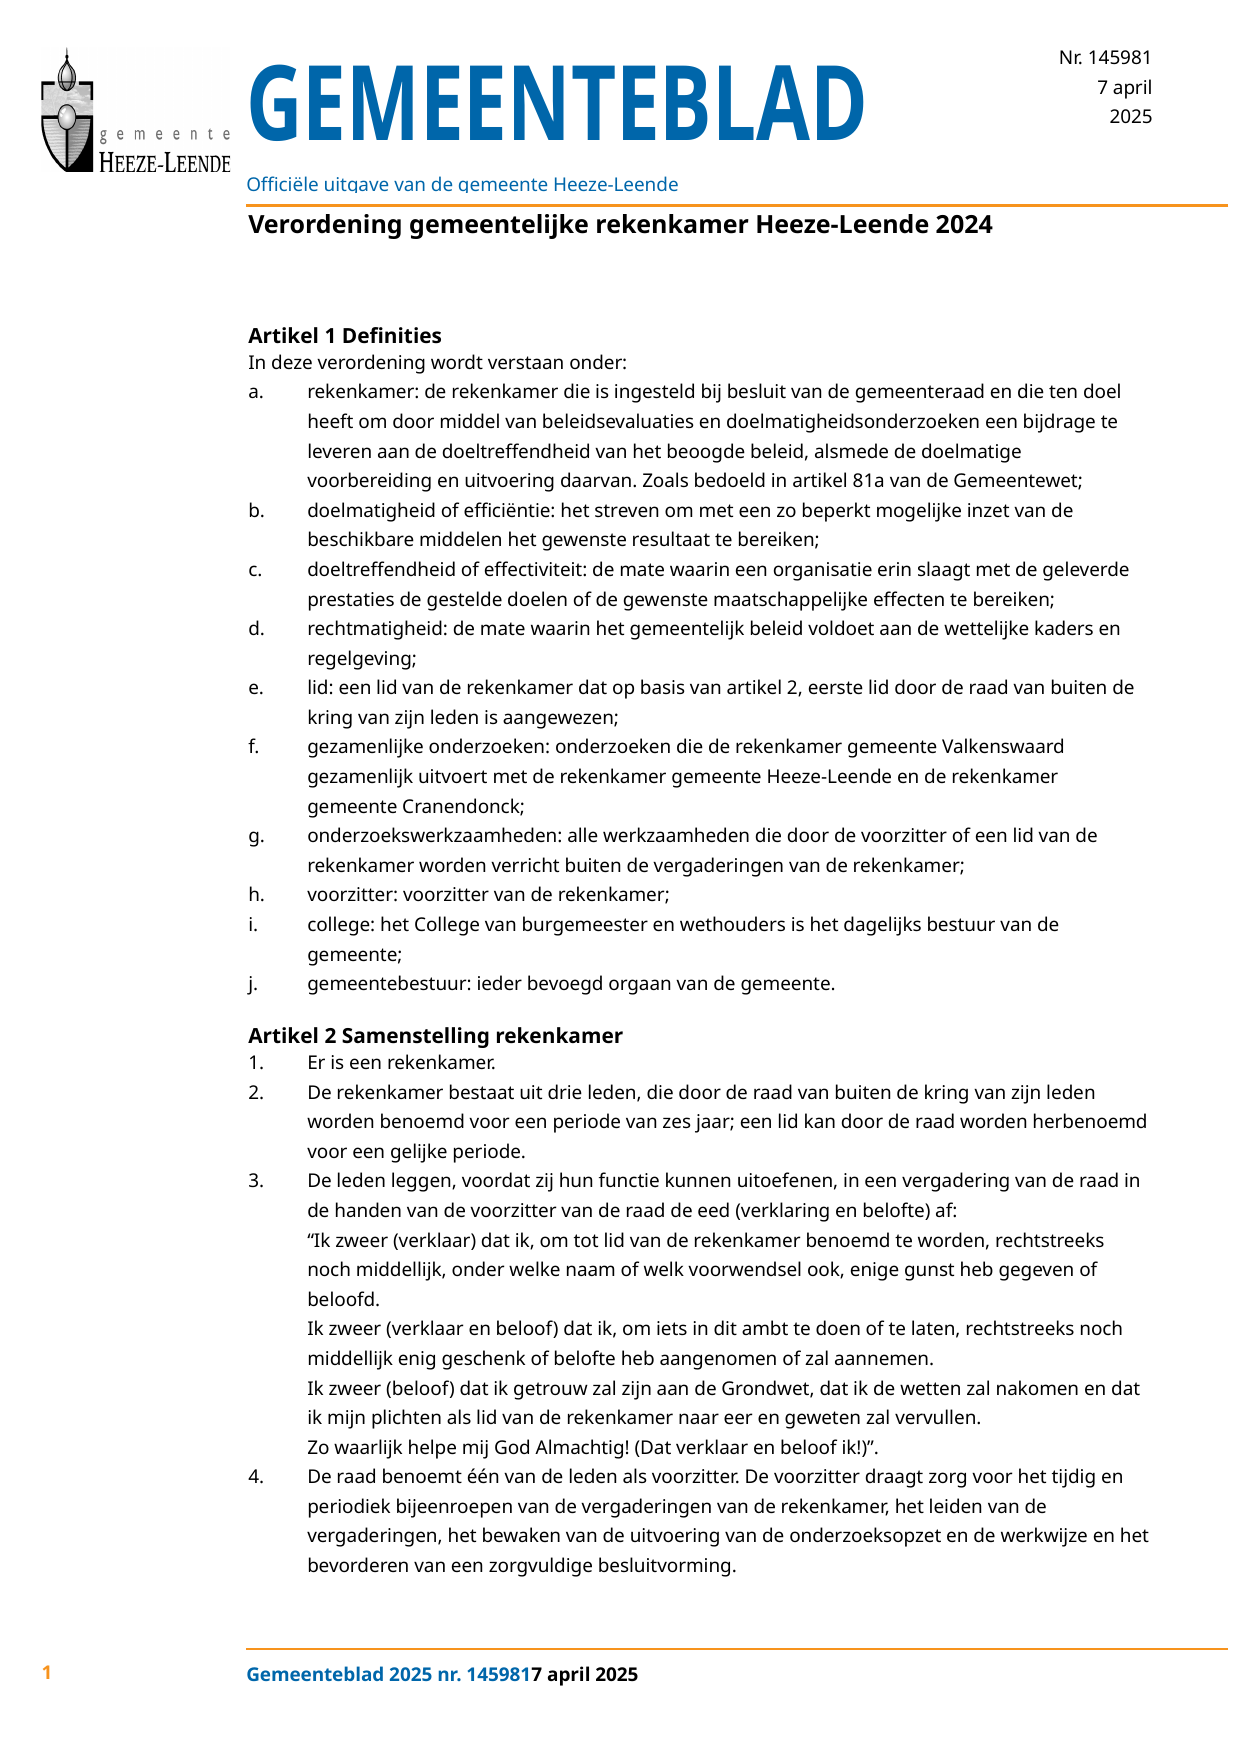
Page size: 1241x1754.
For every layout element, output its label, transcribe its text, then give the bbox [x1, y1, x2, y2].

list rekenkamer: de rekenkamer die is ingesteld bij besluit van de gemeenteraad en die ten doel heeft om door middel van beleidsevaluaties en doelmatigheidsonderzoeken een bijdrage te leveren aan de doeltreffendheid van het beoogde beleid, alsmede de doelmatige voorbereiding en uitvoering daarvan. Zoals bedoeld in artikel 81a van de Gemeentewet; [248, 379, 1152, 493]
text Artikel 1 Definities [248, 321, 1152, 349]
list De rekenkamer bestaat uit drie leden, die door de raad van buiten de kring van zijn leden worden benoemd voor een periode van zes jaar; een lid kan door de raad worden herbenoemd voor een gelijke periode. [248, 1079, 1152, 1164]
list voorzitter: voorzitter van de rekenkamer; [248, 882, 1152, 907]
list doelmatigheid of efficiëntie: het streven om met een zo beperkt mogelijke inzet van de beschikbare middelen het gewenste resultaat te bereiken; [248, 497, 1152, 552]
list rechtmatigheid: de mate waarin het gemeentelijk beleid voldoet aan de wettelijke kaders en regelgeving; [248, 615, 1152, 671]
text In deze verordening wordt verstaan onder: [248, 349, 1152, 375]
list Zo waarlijk helpe mij God Almachtig! (Dat verklaar en beloof ik!)”. [248, 1434, 1152, 1459]
text Artikel 2 Samenstelling rekenkamer [248, 1021, 1152, 1049]
list De raad benoemt één van de leden als voorzitter. De voorzitter draagt zorg voor het tijdig en periodiek bijeenroepen van de vergaderingen van de rekenkamer, het leiden van de vergaderingen, het bewaken van de uitvoering van de onderzoeksopzet en de werkwijze en het bevorderen van een zorgvuldige besluitvorming. [248, 1463, 1152, 1578]
list De leden leggen, voordat zij hun functie kunnen uitoefenen, in een vergadering van de raad in de handen van de voorzitter van de raad de eed (verklaring en belofte) af: [248, 1168, 1152, 1223]
list onderzoekswerkzaamheden: alle werkzaamheden die door de voorzitter of een lid van de rekenkamer worden verricht buiten de vergaderingen van de rekenkamer; [248, 822, 1152, 878]
list Ik zweer (beloof) dat ik getrouw zal zijn aan de Grondwet, dat ik de wetten zal nakomen en dat ik mijn plichten als lid van de rekenkamer naar eer en geweten zal vervullen. [248, 1375, 1152, 1430]
picture [41, 47, 231, 172]
text Verordening gemeentelijke rekenkamer Heeze-Leende 2024 [248, 207, 1152, 241]
list “Ik zweer (verklaar) dat ik, om tot lid van de rekenkamer benoemd te worden, rechtstreeks noch middellijk, onder welke naam of welk voorwendsel ook, enige gunst heb gegeven of beloofd. [248, 1227, 1152, 1312]
list doeltreffendheid of effectiviteit: de mate waarin een organisatie erin slaagt met de geleverde prestaties de gestelde doelen of de gewenste maatschappelijke effecten te bereiken; [248, 556, 1152, 612]
list Er is een rekenkamer. [248, 1049, 1152, 1075]
list lid: een lid van de rekenkamer dat op basis van artikel 2, eerste lid door de raad van buiten de kring van zijn leden is aangewezen; [248, 674, 1152, 730]
list college: het College van burgemeester en wethouders is het dagelijks bestuur van de gemeente; [248, 911, 1152, 967]
list gemeentebestuur: ieder bevoegd orgaan van de gemeente. [248, 970, 1152, 996]
list gezamenlijke onderzoeken: onderzoeken die de rekenkamer gemeente Valkenswaard gezamenlijk uitvoert met de rekenkamer gemeente Heeze-Leende en de rekenkamer gemeente Cranendonck; [248, 734, 1152, 819]
list Ik zweer (verklaar en beloof) dat ik, om iets in dit ambt te doen of te laten, rechtstreeks noch middellijk enig geschenk of belofte heb aangenomen of zal aannemen. [248, 1316, 1152, 1371]
